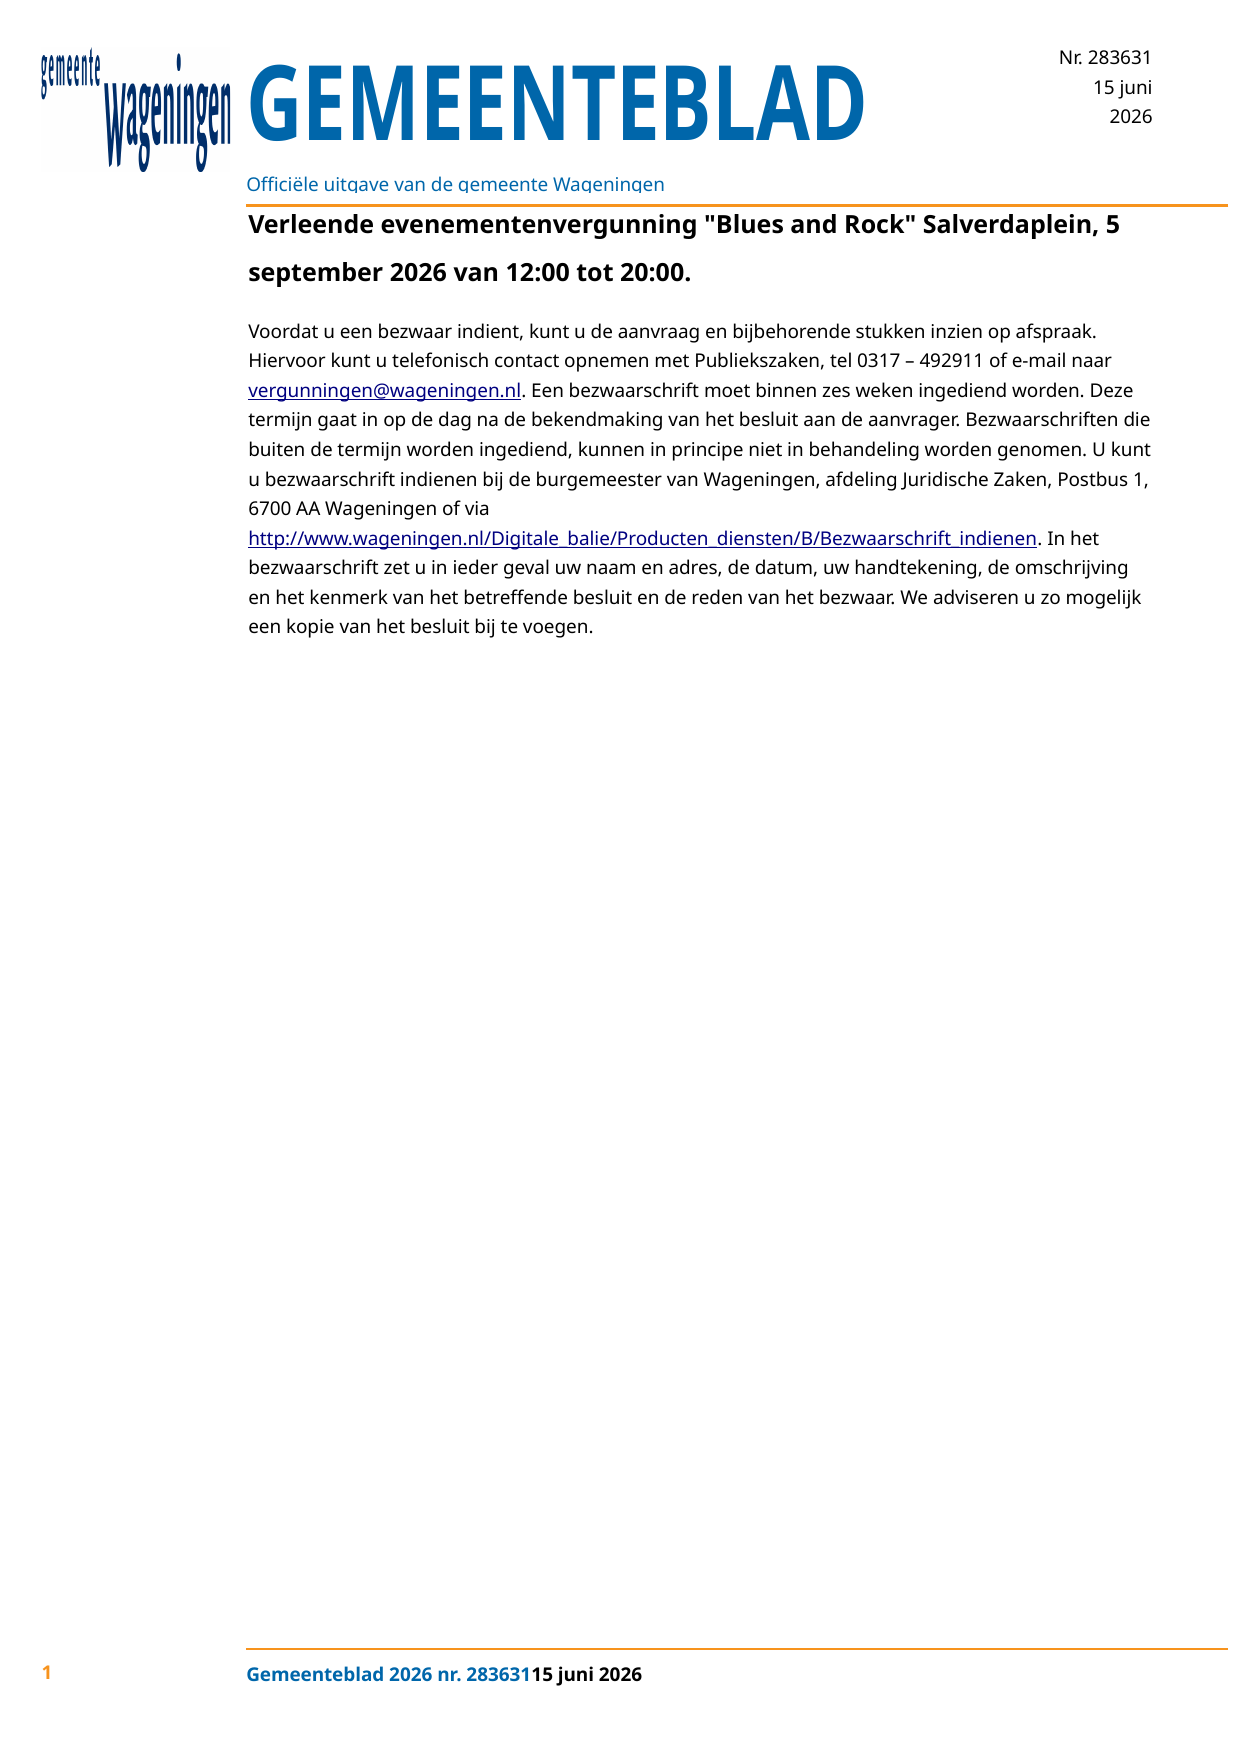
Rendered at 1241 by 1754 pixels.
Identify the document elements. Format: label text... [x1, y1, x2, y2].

text Voordat u een bezwaar indient, kunt u de aanvraag en bijbehorende stukken inzien op afspraak. Hiervoor kunt u telefonisch contact opnemen met Publiekszaken, tel 0317 – 492911 of e-mail naar vergunningen@wageningen.nl. Een bezwaarschrift moet binnen zes weken ingediend worden. Deze termijn gaat in op de dag na de bekendmaking van het besluit aan de aanvrager. Bezwaarschriften die buiten de termijn worden ingediend, kunnen in principe niet in behandeling worden genomen. U kunt u bezwaarschrift indienen bij de burgemeester van Wageningen, afdeling Juridische Zaken, Postbus 1, 6700 AA Wageningen of via http://www.wageningen.nl/Digitale_balie/Producten_diensten/B/Bezwaarschrift_indienen. In het bezwaarschrift zet u in ieder geval uw naam en adres, de datum, uw handtekening, de omschrijving en het kenmerk van het betreffende besluit en de reden van het bezwaar. We adviseren u zo mogelijk een kopie van het besluit bij te voegen. [248, 318, 1152, 639]
text Verleende evenementenvergunning "Blues and Rock" Salverdaplein, 5 september 2026 van 12:00 tot 20:00. [248, 207, 1152, 288]
picture [41, 47, 231, 172]
